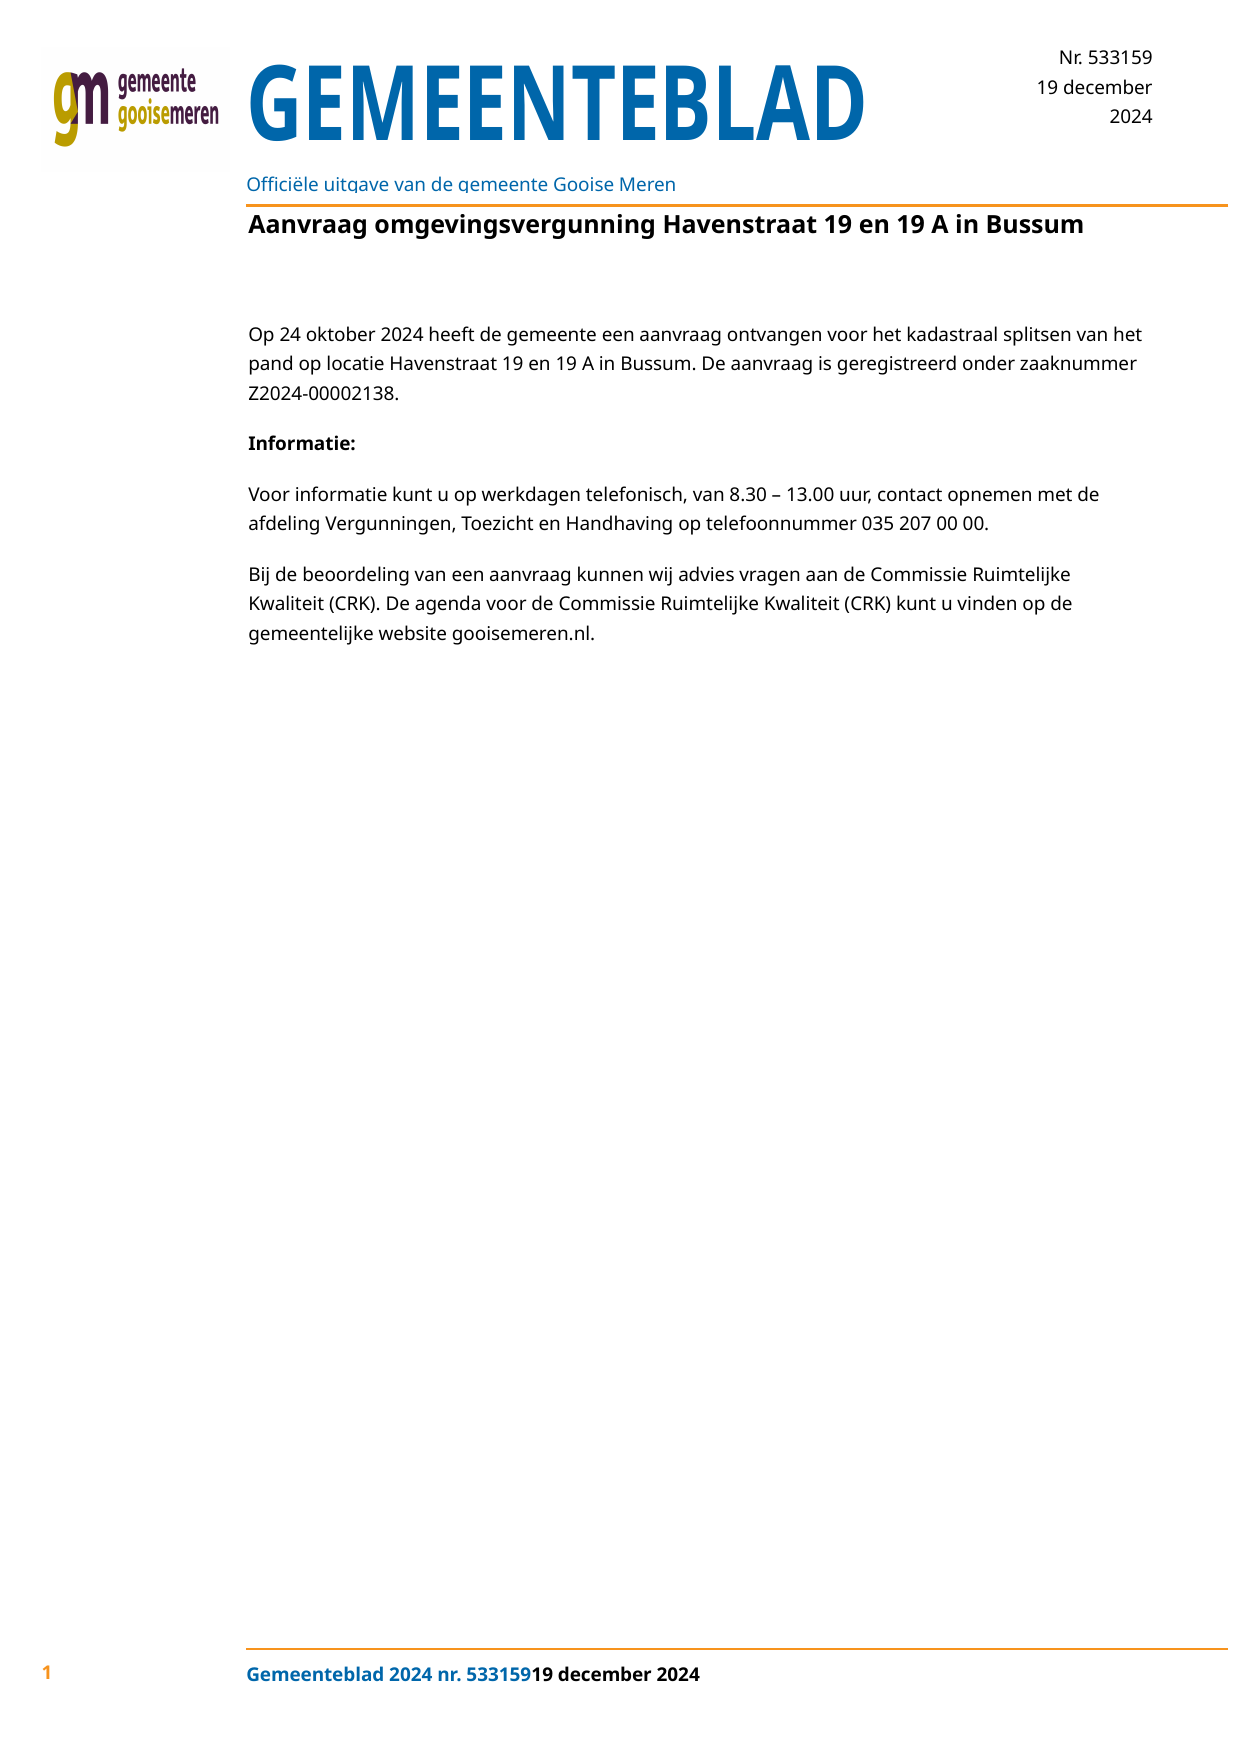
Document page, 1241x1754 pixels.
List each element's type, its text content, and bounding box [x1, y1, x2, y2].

text Aanvraag omgevingsvergunning Havenstraat 19 en 19 A in Bussum [248, 207, 1152, 241]
text Informatie: [248, 430, 1152, 456]
text Voor informatie kunt u op werkdagen telefonisch, van 8.30 – 13.00 uur, contact opnemen met de afdeling Vergunningen, Toezicht en Handhaving op telefoonnummer 035 207 00 00. [248, 481, 1152, 536]
text Bij de beoordeling van een aanvraag kunnen wij advies vragen aan de Commissie Ruimtelijke Kwaliteit (CRK). De agenda voor de Commissie Ruimtelijke Kwaliteit (CRK) kunt u vinden op de gemeentelijke website gooisemeren.nl. [248, 561, 1152, 646]
text Op 24 oktober 2024 heeft de gemeente een aanvraag ontvangen voor het kadastraal splitsen van het pand op locatie Havenstraat 19 en 19 A in Bussum. De aanvraag is geregistreerd onder zaaknummer Z2024-00002138. [248, 321, 1152, 406]
picture [41, 47, 231, 172]
